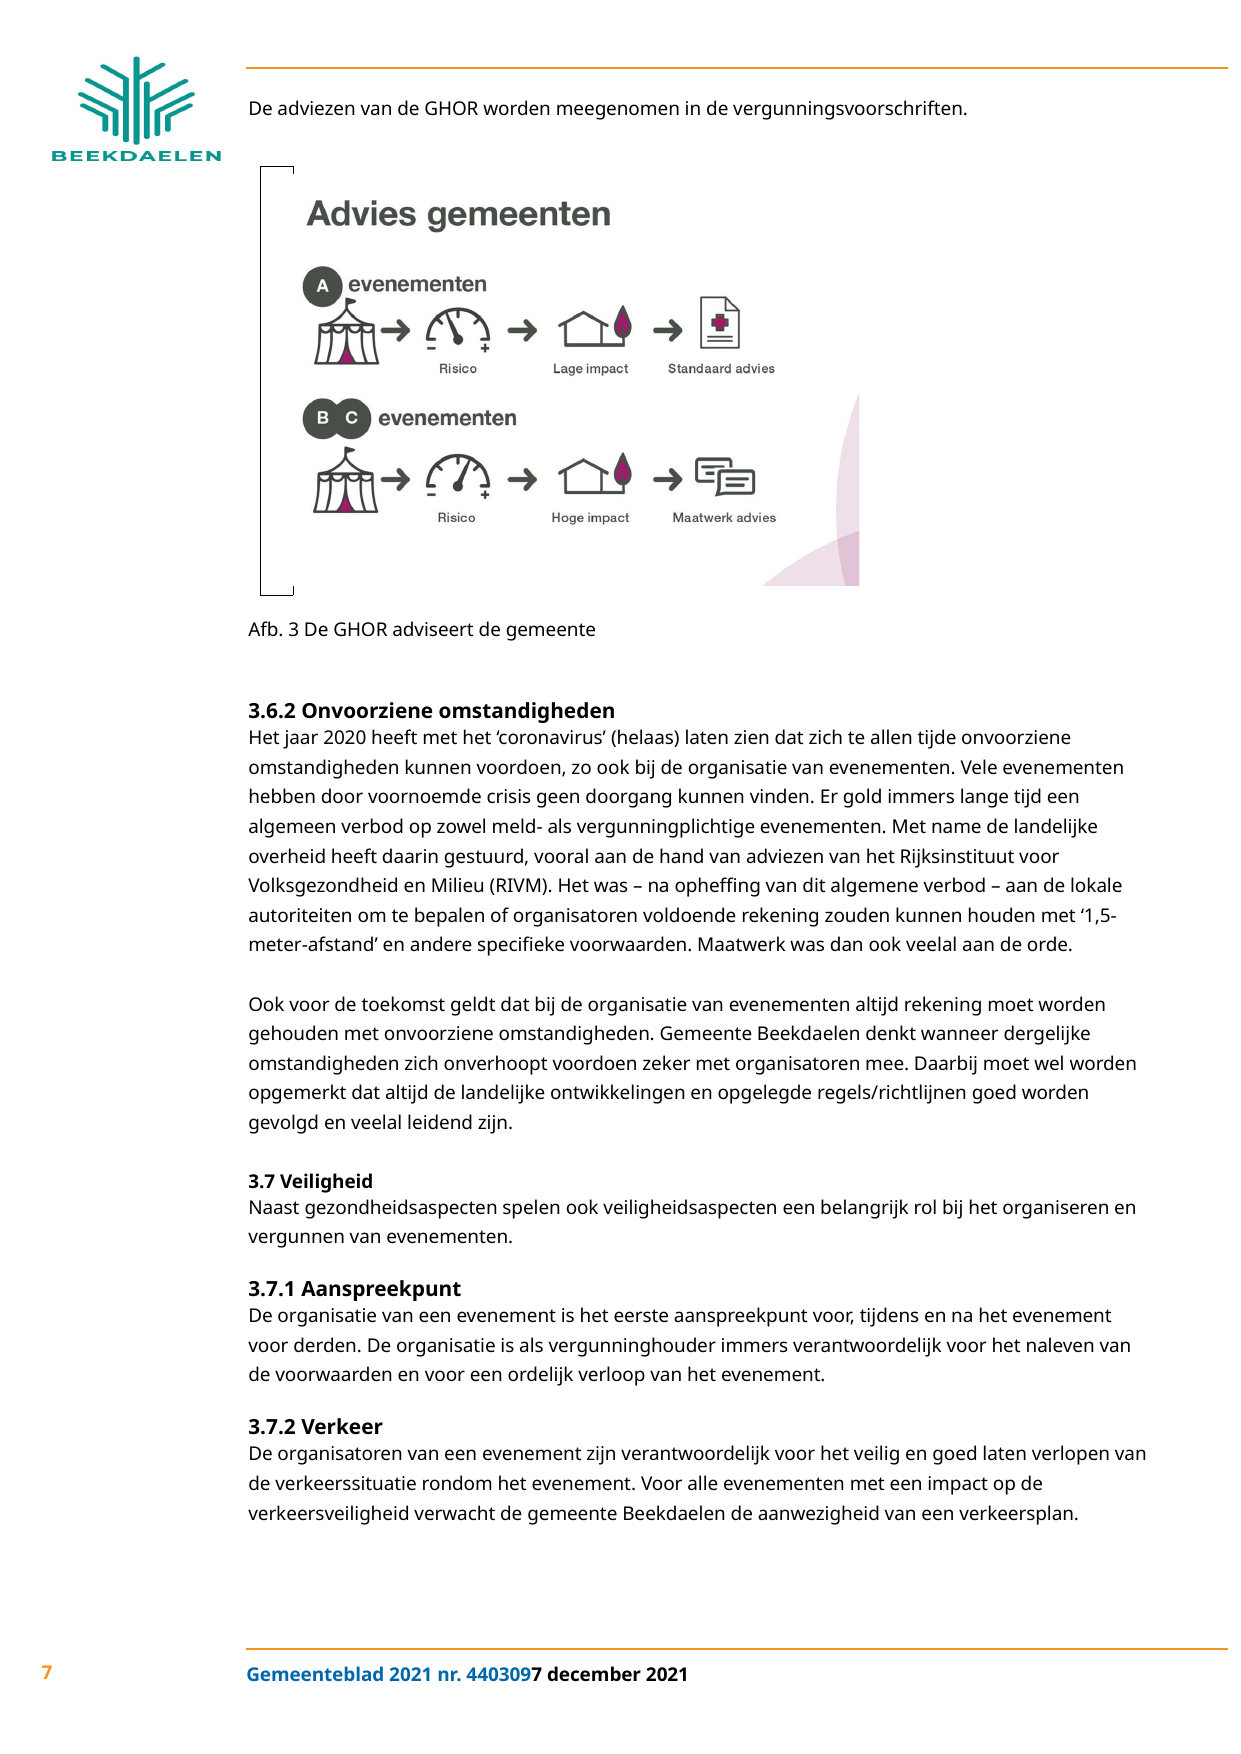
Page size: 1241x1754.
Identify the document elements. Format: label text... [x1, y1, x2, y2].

text Naast gezondheidsaspecten spelen ook veiligheidsaspecten een belangrijk rol bij het organiseren en vergunnen van evenementen. [248, 1194, 1152, 1249]
text Afb. 3 De GHOR adviseert de gemeente [248, 616, 1152, 642]
text De adviezen van de GHOR worden meegenomen in de vergunningsvoorschriften. [248, 95, 1152, 121]
text 3.7 Veiligheid [248, 1168, 1152, 1194]
text Ook voor de toekomst geldt dat bij de organisatie van evenementen altijd rekening moet worden gehouden met onvoorziene omstandigheden. Gemeente Beekdaelen denkt wanneer dergelijke omstandigheden zich onverhoopt voordoen zeker met organisatoren mee. Daarbij moet wel worden opgemerkt dat altijd de landelijke ontwikkelingen en opgelegde regels/richtlijnen goed worden gevolgd en veelal leidend zijn. [248, 991, 1152, 1135]
text De organisatoren van een evenement zijn verantwoordelijk voor het veilig en goed laten verlopen van de verkeerssituatie rondom het evenement. Voor alle evenementen met een impact op de verkeersveiligheid verwacht de gemeente Beekdaelen de aanwezigheid van een verkeersplan. [248, 1441, 1152, 1525]
picture [268, 174, 860, 586]
text 3.6.2 Onvoorziene omstandigheden [248, 696, 1152, 724]
text 3.7.2 Verkeer [248, 1412, 1152, 1441]
picture [41, 47, 231, 172]
text 3.7.1 Aanspreekpunt [248, 1274, 1152, 1302]
text De organisatie van een evenement is het eerste aanspreekpunt voor, tijdens en na het evenement voor derden. De organisatie is als vergunninghouder immers verantwoordelijk voor het naleven van de voorwaarden en voor een ordelijk verloop van het evenement. [248, 1302, 1152, 1387]
text Het jaar 2020 heeft met het ‘coronavirus’ (helaas) laten zien dat zich te allen tijde onvoorziene omstandigheden kunnen voordoen, zo ook bij de organisatie van evenementen. Vele evenementen hebben door voornoemde crisis geen doorgang kunnen vinden. Er gold immers lange tijd een algemeen verbod op zowel meld- als vergunningplichtige evenementen. Met name de landelijke overheid heeft daarin gestuurd, vooral aan de hand van adviezen van het Rijksinstituut voor Volksgezondheid en Milieu (RIVM). Het was – na opheffing van dit algemene verbod – aan de lokale autoriteiten om te bepalen of organisatoren voldoende rekening zouden kunnen houden met ‘1,5-meter-afstand’ en andere specifieke voorwaarden. Maatwerk was dan ook veelal aan de orde. [248, 724, 1152, 957]
